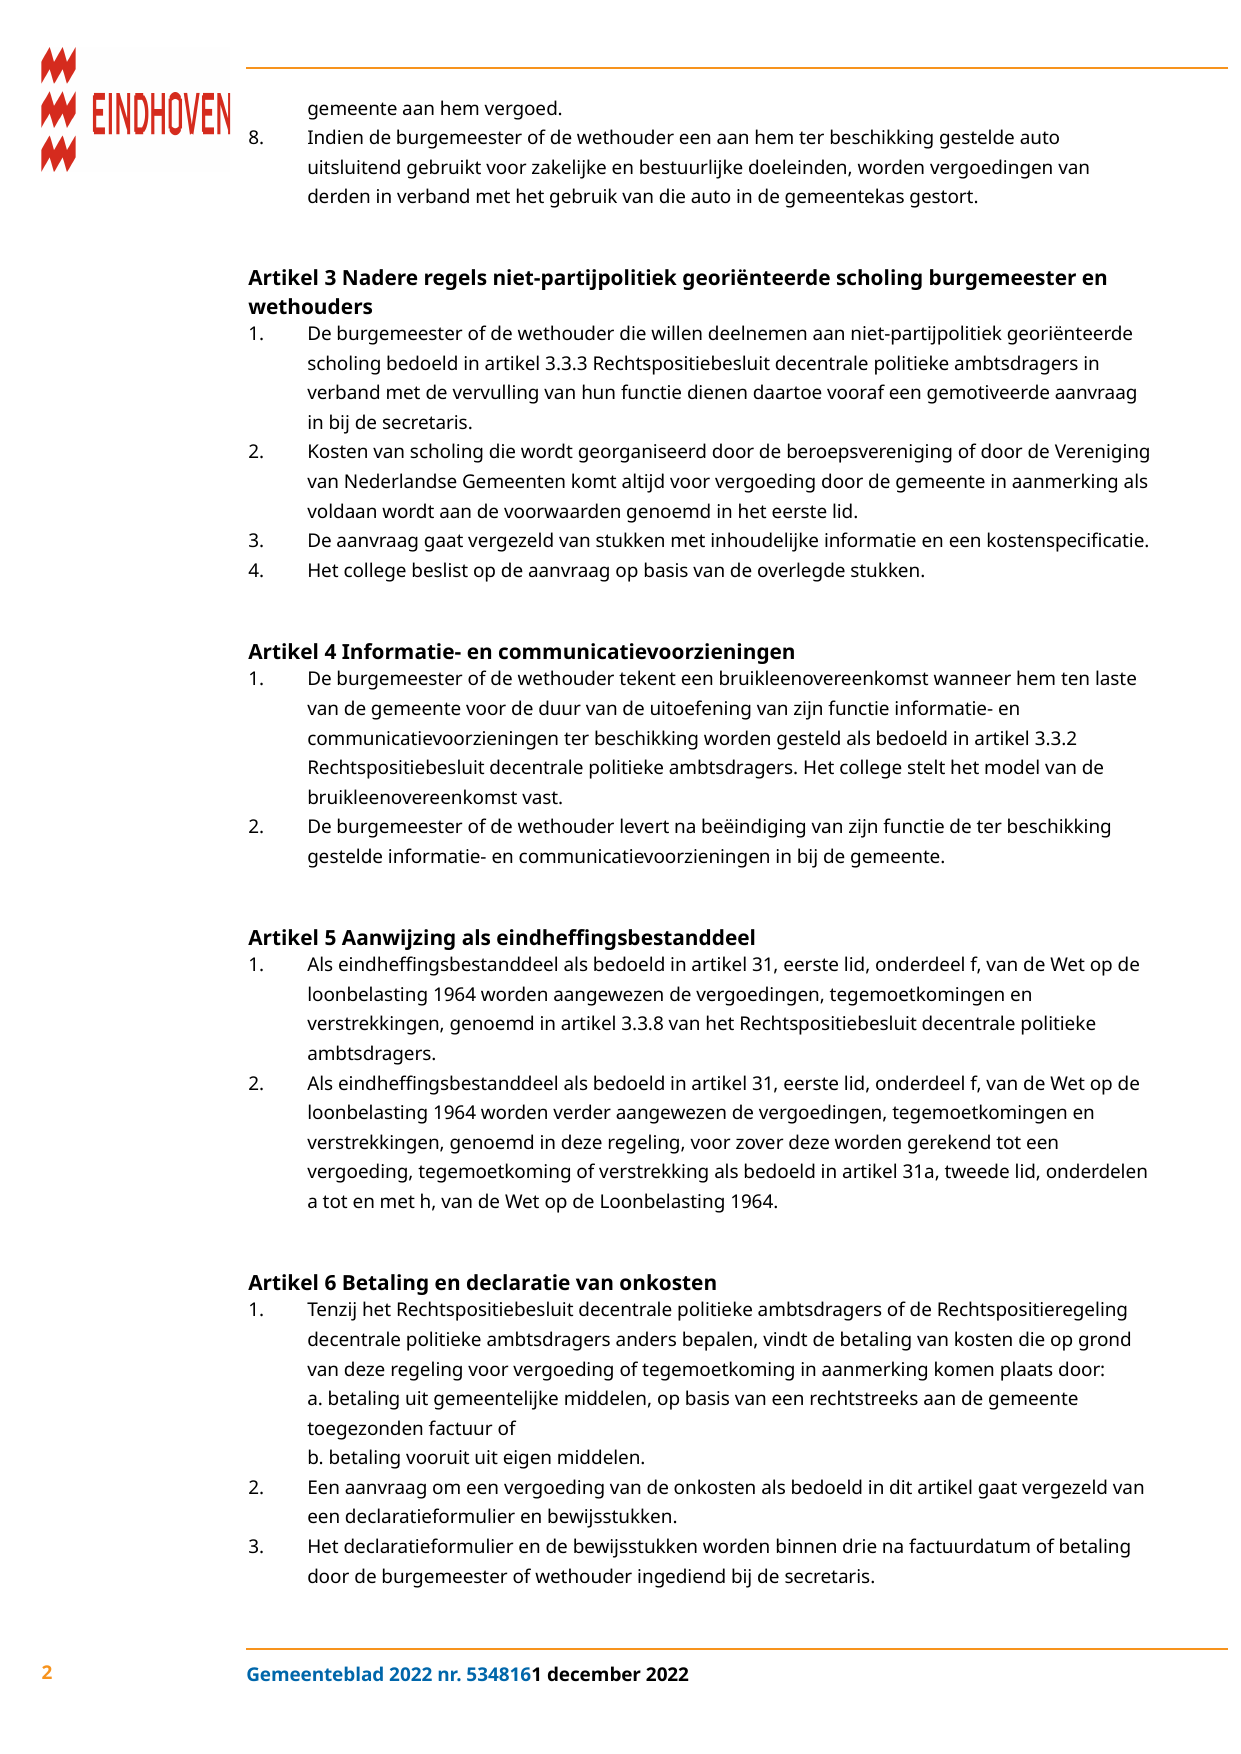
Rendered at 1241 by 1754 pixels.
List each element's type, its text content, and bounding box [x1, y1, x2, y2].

list Het college beslist op de aanvraag op basis van de overlegde stukken. [248, 557, 1152, 583]
list Het declaratieformulier en de bewijsstukken worden binnen drie na factuurdatum of betaling door de burgemeester of wethouder ingediend bij de secretaris. [248, 1533, 1152, 1588]
list De aanvraag gaat vergezeld van stukken met inhoudelijke informatie en een kostenspecificatie. [248, 527, 1152, 553]
list Kosten van scholing die wordt georganiseerd door de beroepsvereniging of door de Vereniging van Nederlandse Gemeenten komt altijd voor vergoeding door de gemeente in aanmerking als voldaan wordt aan de voorwaarden genoemd in het eerste lid. [248, 439, 1152, 524]
list De burgemeester of de wethouder tekent een bruikleenovereenkomst wanneer hem ten laste van de gemeente voor de duur van de uitoefening van zijn functie informatie- en communicatievoorzieningen ter beschikking worden gesteld als bedoeld in artikel 3.3.2 Rechtspositiebesluit decentrale politieke ambtsdragers. Het college stelt het model van de bruikleenovereenkomst vast. [248, 666, 1152, 809]
list Als eindheffingsbestanddeel als bedoeld in artikel 31, eerste lid, onderdeel f, van de Wet op de loonbelasting 1964 worden verder aangewezen de vergoedingen, tegemoetkomingen en verstrekkingen, genoemd in deze regeling, voor zover deze worden gerekend tot een vergoeding, tegemoetkoming of verstrekking als bedoeld in artikel 31a, tweede lid, onderdelen a tot en met h, van de Wet op de Loonbelasting 1964. [248, 1070, 1152, 1214]
list gemeente aan hem vergoed. [248, 95, 1152, 121]
text Artikel 5 Aanwijzing als eindheffingsbestanddeel [248, 923, 1152, 951]
text Artikel 4 Informatie- en communicatievoorzieningen [248, 637, 1152, 666]
list Als eindheffingsbestanddeel als bedoeld in artikel 31, eerste lid, onderdeel f, van de Wet op de loonbelasting 1964 worden aangewezen de vergoedingen, tegemoetkomingen en verstrekkingen, genoemd in artikel 3.3.8 van het Rechtspositiebesluit decentrale politieke ambtsdragers. [248, 951, 1152, 1066]
text Artikel 6 Betaling en declaratie van onkosten [248, 1268, 1152, 1297]
list b. betaling vooruit uit eigen middelen. [248, 1444, 1152, 1470]
list De burgemeester of de wethouder levert na beëindiging van zijn functie de ter beschikking gestelde informatie- en communicatievoorzieningen in bij de gemeente. [248, 813, 1152, 869]
text Artikel 3 Nadere regels niet-partijpolitiek georiënteerde scholing burgemeester en wethouders [248, 263, 1152, 320]
list a. betaling uit gemeentelijke middelen, op basis van een rechtstreeks aan de gemeente toegezonden factuur of [248, 1385, 1152, 1441]
list Indien de burgemeester of de wethouder een aan hem ter beschikking gestelde auto uitsluitend gebruikt voor zakelijke en bestuurlijke doeleinden, worden vergoedingen van derden in verband met het gebruik van die auto in de gemeentekas gestort. [248, 124, 1152, 209]
list Tenzij het Rechtspositiebesluit decentrale politieke ambtsdragers of de Rechtspositieregeling decentrale politieke ambtsdragers anders bepalen, vindt de betaling van kosten die op grond van deze regeling voor vergoeding of tegemoetkoming in aanmerking komen plaats door: [248, 1297, 1152, 1381]
picture [41, 47, 231, 172]
list Een aanvraag om een vergoeding van de onkosten als bedoeld in dit artikel gaat vergezeld van een declaratieformulier en bewijsstukken. [248, 1474, 1152, 1529]
list De burgemeester of de wethouder die willen deelnemen aan niet-partijpolitiek georiënteerde scholing bedoeld in artikel 3.3.3 Rechtspositiebesluit decentrale politieke ambtsdragers in verband met de vervulling van hun functie dienen daartoe vooraf een gemotiveerde aanvraag in bij de secretaris. [248, 320, 1152, 435]
